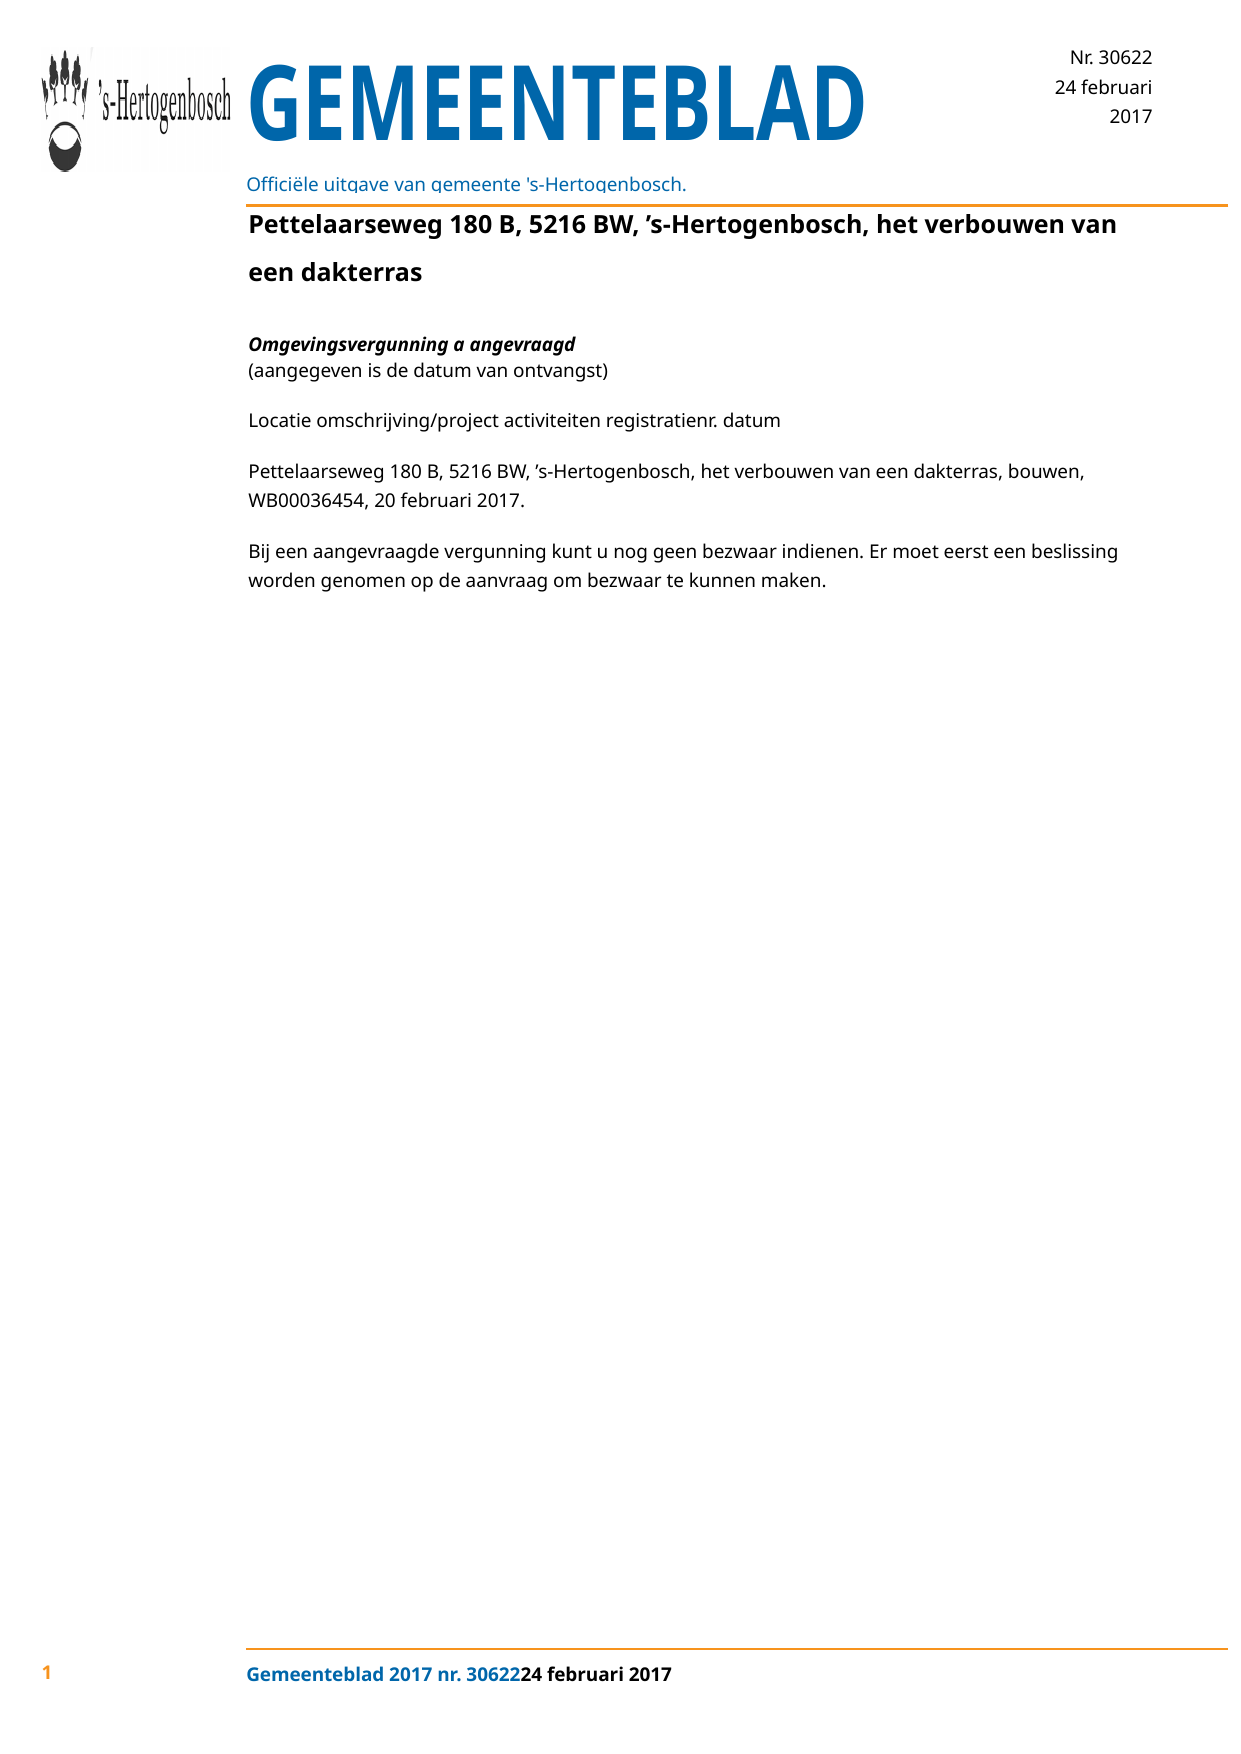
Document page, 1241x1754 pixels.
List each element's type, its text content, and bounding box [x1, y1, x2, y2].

text Pettelaarseweg 180 B, 5216 BW, ’s-Hertogenbosch, het verbouwen van een dakterras, bouwen, WB00036454, 20 februari 2017. [248, 458, 1152, 513]
text Omgevingsvergunning a angevraagd [248, 331, 1152, 357]
text Bij een aangevraagde vergunning kunt u nog geen bezwaar indienen. Er moet eerst een beslissing worden genomen op de aanvraag om bezwaar te kunnen maken. [248, 538, 1152, 593]
text (aangegeven is de datum van ontvangst) [248, 357, 1152, 383]
text Pettelaarseweg 180 B, 5216 BW, ’s-Hertogenbosch, het verbouwen van een dakterras [248, 207, 1152, 288]
picture [41, 47, 231, 172]
text Locatie omschrijving/project activiteiten registratienr. datum [248, 408, 1152, 433]
